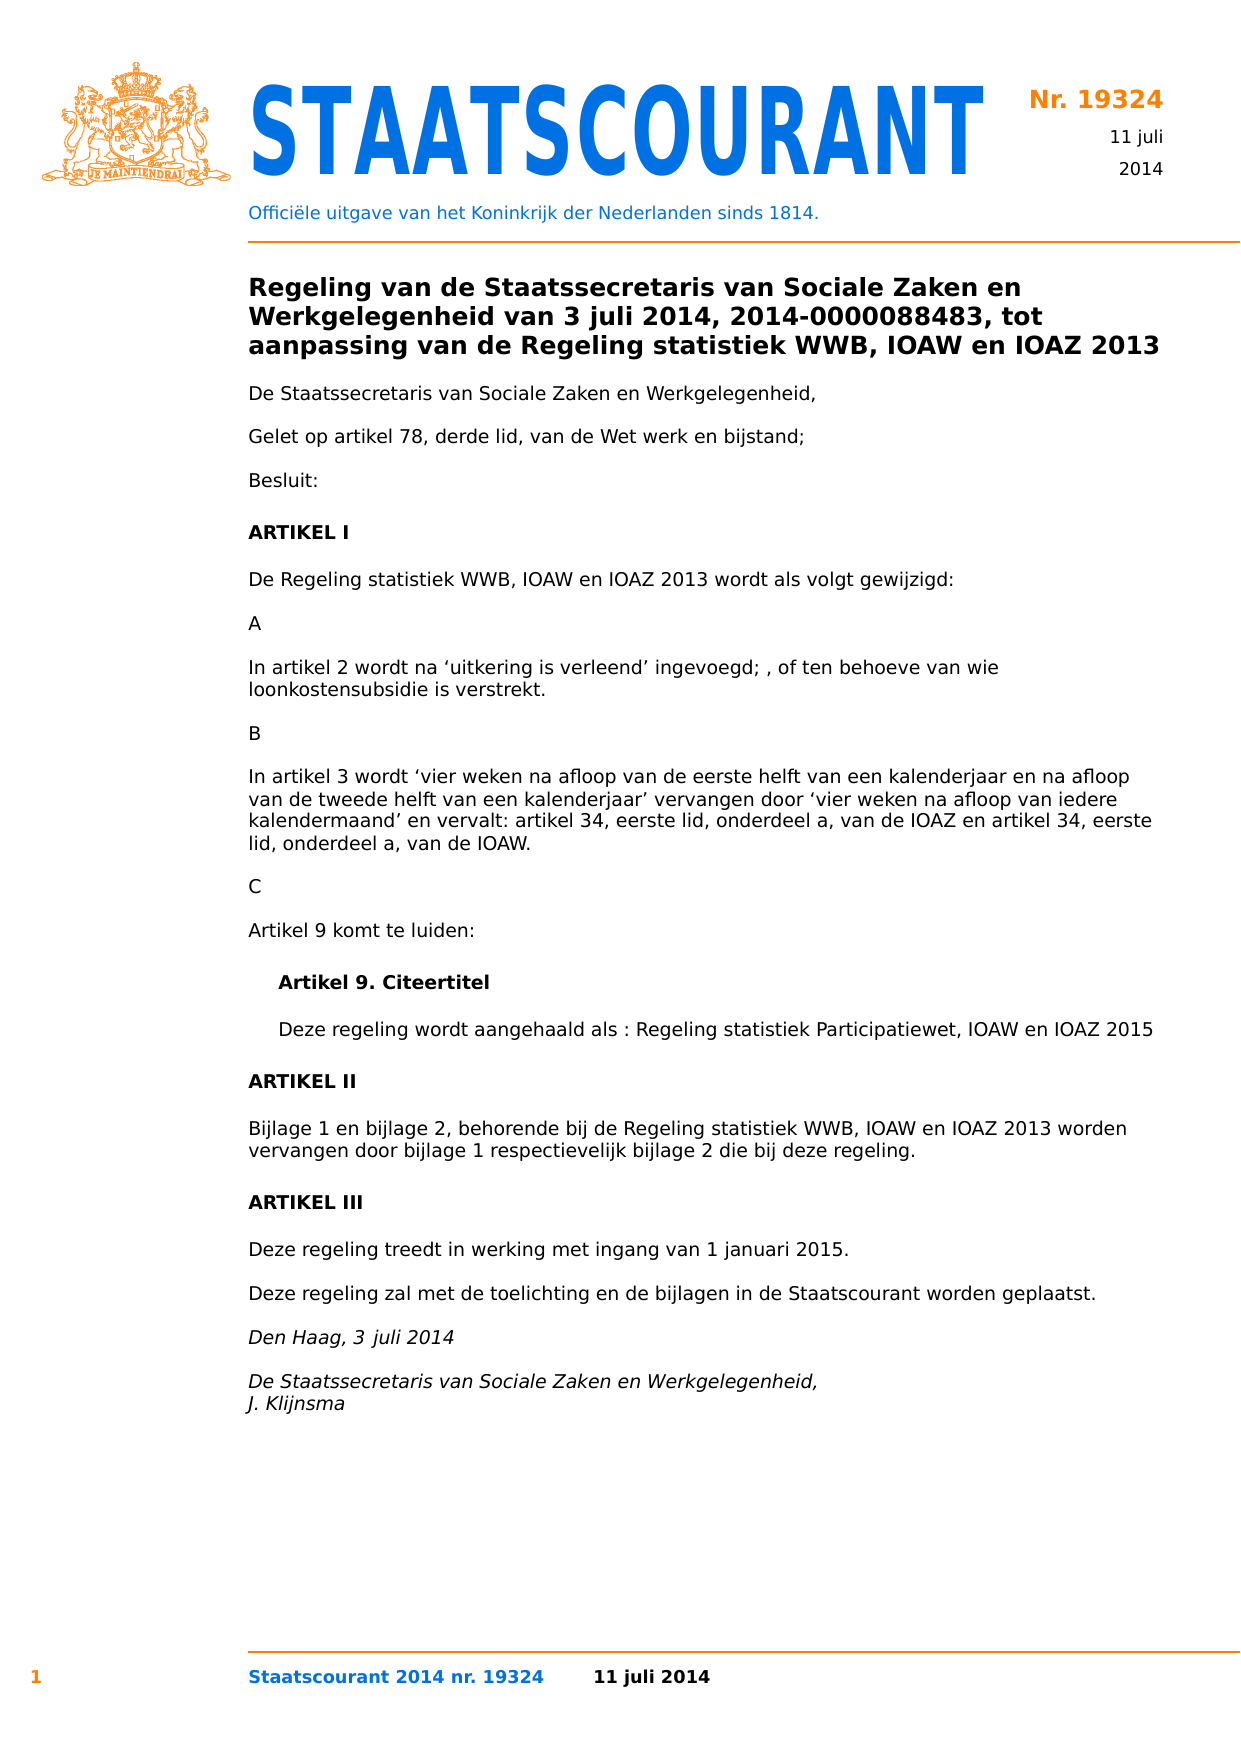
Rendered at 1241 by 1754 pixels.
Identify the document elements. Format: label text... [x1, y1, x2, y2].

table_cell 11 juli [998, 121, 1240, 153]
subtitle ARTIKEL III [248, 1192, 1163, 1214]
text Besluit: [248, 470, 1163, 492]
subtitle ARTIKEL II [248, 1071, 1163, 1093]
text C [248, 876, 1163, 898]
text B [248, 723, 1163, 744]
text Den Haag, 3 juli 2014 [248, 1327, 1163, 1349]
text A [248, 613, 1163, 635]
text Artikel 9 komt te luiden: [248, 920, 1163, 942]
subtitle Artikel 9. Citeertitel [278, 972, 1163, 994]
text In artikel 2 wordt na ‘uitkering is verleend’ ingevoegd; , of ten behoeve van wie loonkostensubsidie is verstrekt. [248, 657, 1163, 701]
text De Staatssecretaris van Sociale Zaken en Werkgelegenheid, J. Klijnsma [248, 1371, 1163, 1414]
table_header STAATSCOURANT [248, 62, 998, 203]
table_cell Officiële uitgave van het Koninkrijk der Nederlanden sinds 1814. [248, 203, 1240, 241]
table_header [25, 62, 248, 241]
text Bijlage 1 en bijlage 2, behorende bij de Regeling statistiek WWB, IOAW en IOAZ 2013 worden vervangen door bijlage 1 respectievelijk bijlage 2 die bij deze regeling. [248, 1118, 1163, 1162]
picture [41, 62, 231, 186]
text In artikel 3 wordt ‘vier weken na afloop van de eerste helft van een kalenderjaar en na afloop van de tweede helft van een kalenderjaar’ vervangen door ‘vier weken na afloop van iedere kalendermaand’ en vervalt: artikel 34, eerste lid, onderdeel a, van de IOAZ en artikel 34, eerste lid, onderdeel a, van de IOAW. [248, 766, 1163, 854]
subtitle ARTIKEL I [248, 522, 1163, 544]
subtitle Regeling van de Staatssecretaris van Sociale Zaken en Werkgelegenheid van 3 juli 2014, 2014-0000088483, tot aanpassing van de Regeling statistiek WWB, IOAW en IOAZ 2013 [248, 273, 1163, 361]
text De Regeling statistiek WWB, IOAW en IOAZ 2013 wordt als volgt gewijzigd: [248, 569, 1163, 591]
table_header Nr. 19324 [998, 62, 1240, 121]
table_cell 2014 [998, 153, 1240, 203]
text De Staatssecretaris van Sociale Zaken en Werkgelegenheid, [248, 382, 1163, 404]
text Gelet op artikel 78, derde lid, van de Wet werk en bijstand; [248, 426, 1163, 448]
text Deze regeling zal met de toelichting en de bijlagen in de Staatscourant worden geplaatst. [248, 1283, 1163, 1305]
text Deze regeling wordt aangehaald als : Regeling statistiek Participatiewet, IOAW en IOAZ 2015 [278, 1019, 1163, 1041]
text Deze regeling treedt in werking met ingang van 1 januari 2015. [248, 1239, 1163, 1261]
